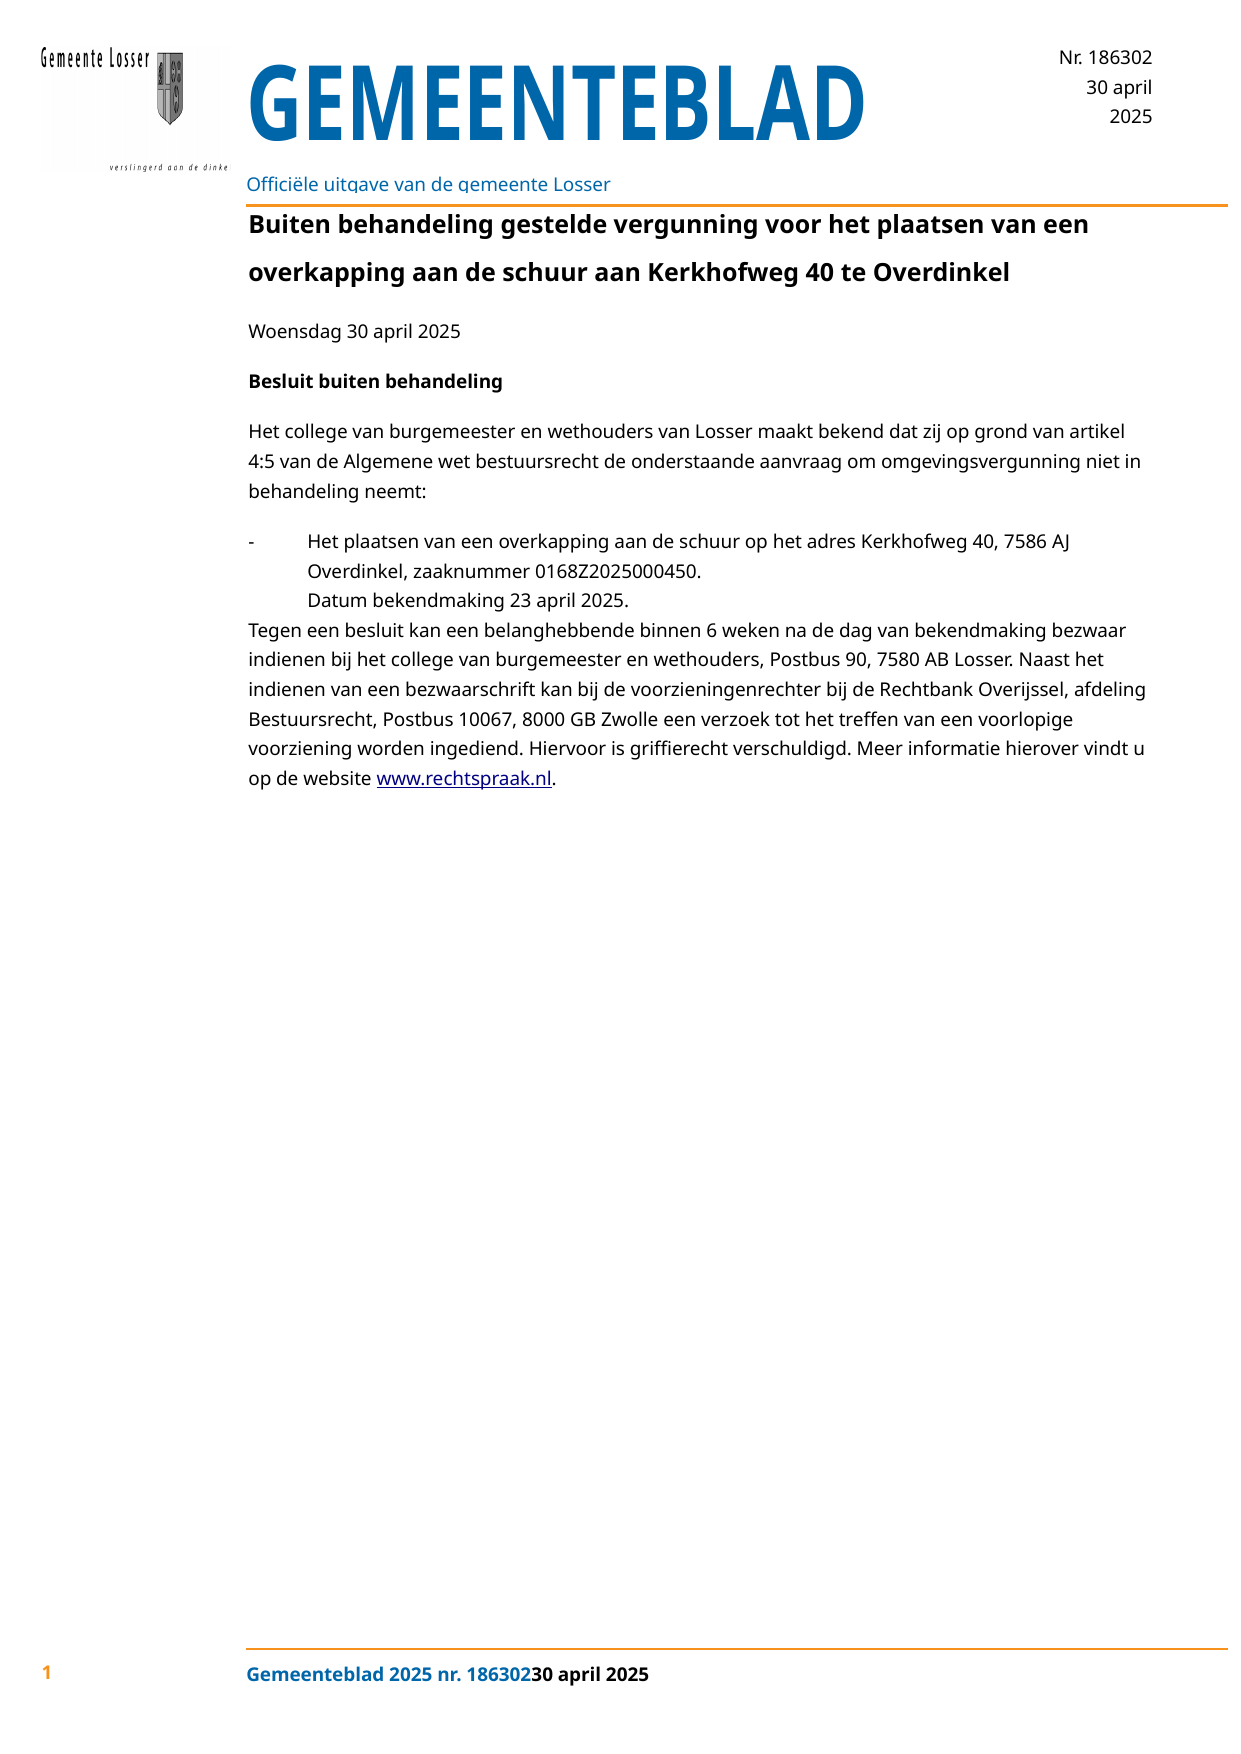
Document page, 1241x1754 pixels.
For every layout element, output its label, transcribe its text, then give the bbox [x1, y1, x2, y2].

text Het college van burgemeester en wethouders van Losser maakt bekend dat zij op grond van artikel 4:5 van de Algemene wet bestuursrecht de onderstaande aanvraag om omgevingsvergunning niet in behandeling neemt: [248, 419, 1152, 504]
list Het plaatsen van een overkapping aan de schuur op het adres Kerkhofweg 40, 7586 AJ Overdinkel, zaaknummer 0168Z2025000450. [248, 528, 1152, 584]
picture [41, 47, 231, 172]
text Besluit buiten behandeling [248, 368, 1152, 394]
list Datum bekendmaking 23 april 2025. [248, 587, 1152, 613]
text Woensdag 30 april 2025 [248, 318, 1152, 344]
text Tegen een besluit kan een belanghebbende binnen 6 weken na de dag van bekendmaking bezwaar indienen bij het college van burgemeester en wethouders, Postbus 90, 7580 AB Losser. Naast het indienen van een bezwaarschrift kan bij de voorzieningenrechter bij de Rechtbank Overijssel, afdeling Bestuursrecht, Postbus 10067, 8000 GB Zwolle een verzoek tot het treffen van een voorlopige voorziening worden ingediend. Hiervoor is griffierecht verschuldigd. Meer informatie hierover vindt u op de website www.rechtspraak.nl. [248, 617, 1152, 791]
text Buiten behandeling gestelde vergunning voor het plaatsen van een overkapping aan de schuur aan Kerkhofweg 40 te Overdinkel [248, 207, 1152, 288]
